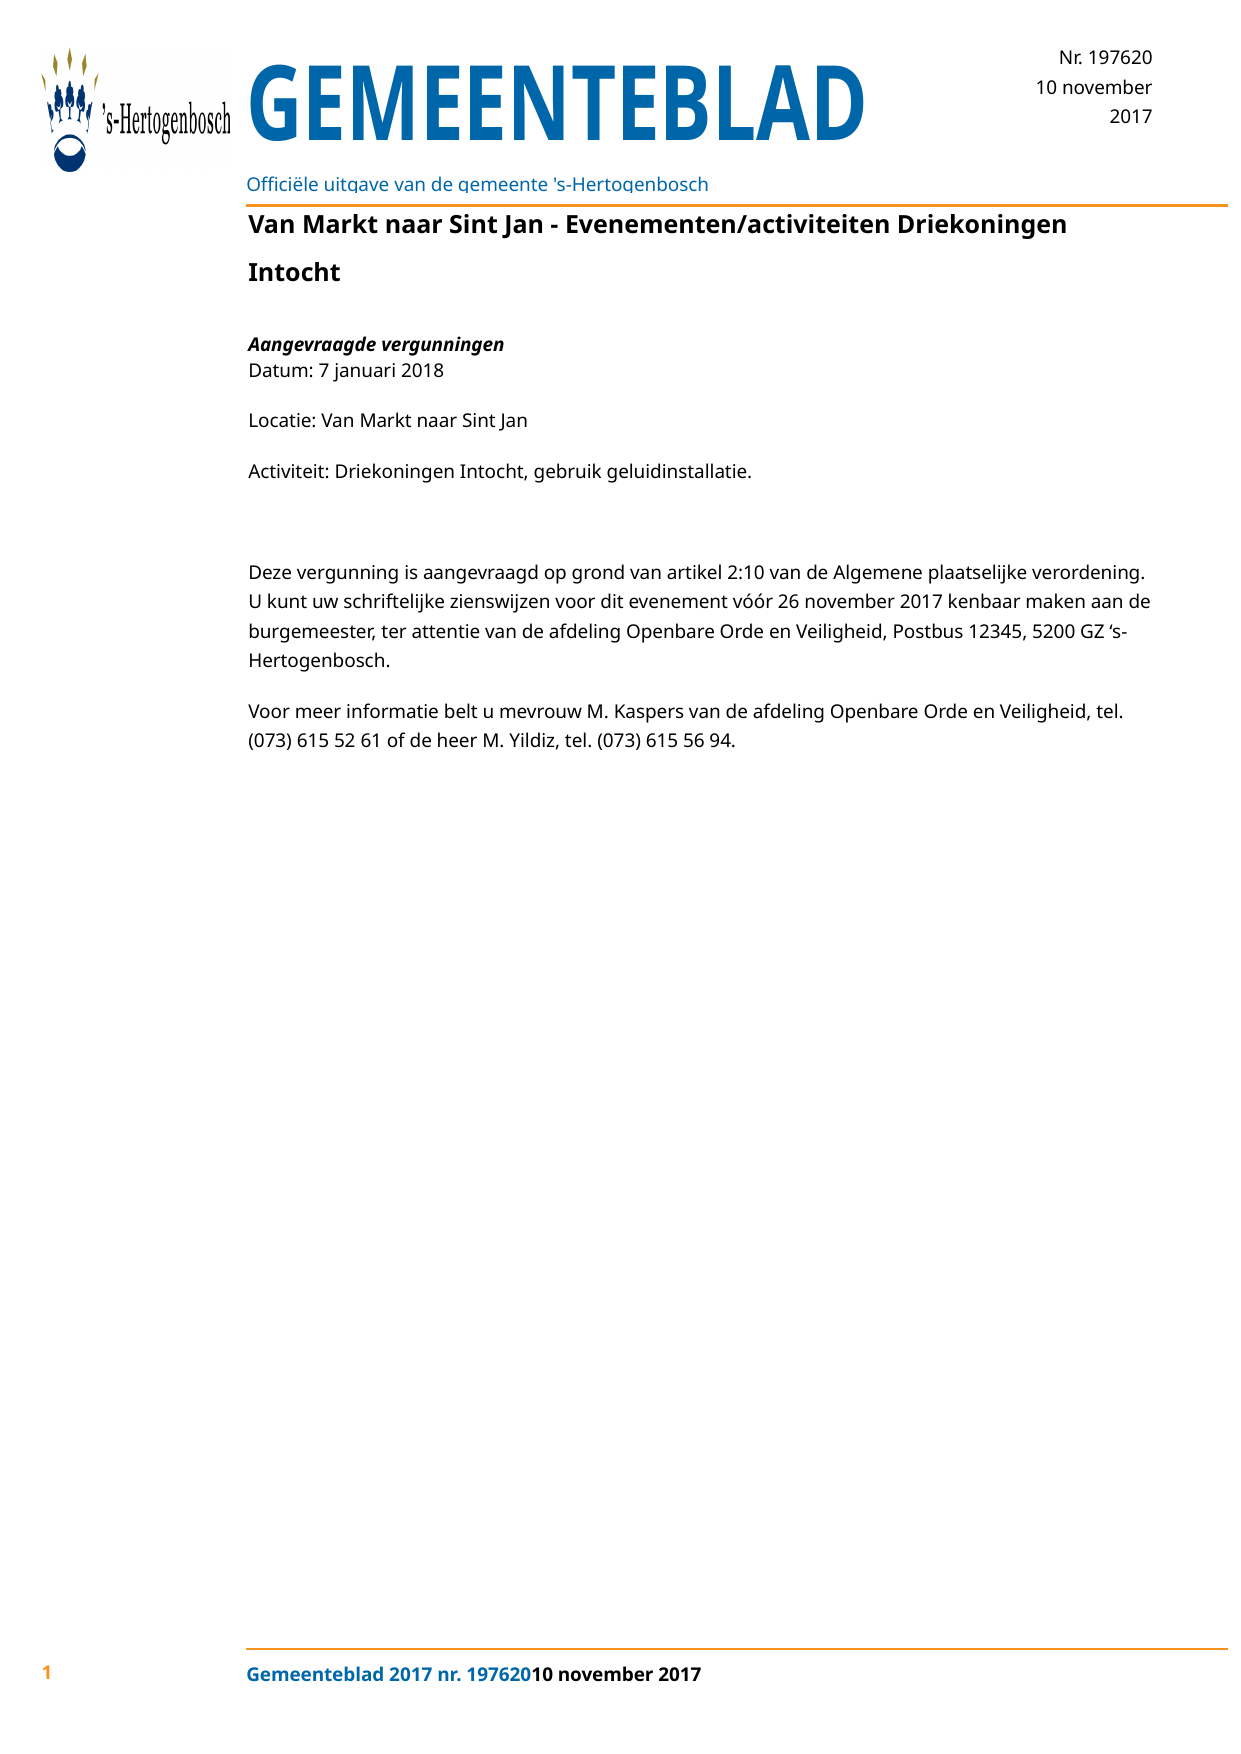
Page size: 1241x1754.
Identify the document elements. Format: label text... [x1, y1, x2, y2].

text Activiteit: Driekoningen Intocht, gebruik geluidinstallatie. [248, 458, 1152, 484]
text Aangevraagde vergunningen [248, 331, 1152, 357]
text Deze vergunning is aangevraagd op grond van artikel 2:10 van de Algemene plaatselijke verordening. U kunt uw schriftelijke zienswijzen voor dit evenement vóór 26 november 2017 kenbaar maken aan de burgemeester, ter attentie van de afdeling Openbare Orde en Veiligheid, Postbus 12345, 5200 GZ ‘s-Hertogenbosch. [248, 559, 1152, 673]
text Van Markt naar Sint Jan - Evenementen/activiteiten Driekoningen Intocht [248, 207, 1152, 288]
text Datum: 7 januari 2018 [248, 357, 1152, 383]
picture [41, 47, 231, 172]
text Voor meer informatie belt u mevrouw M. Kaspers van de afdeling Openbare Orde en Veiligheid, tel. (073) 615 52 61 of de heer M. Yildiz, tel. (073) 615 56 94. [248, 698, 1152, 753]
text Locatie: Van Markt naar Sint Jan [248, 408, 1152, 433]
